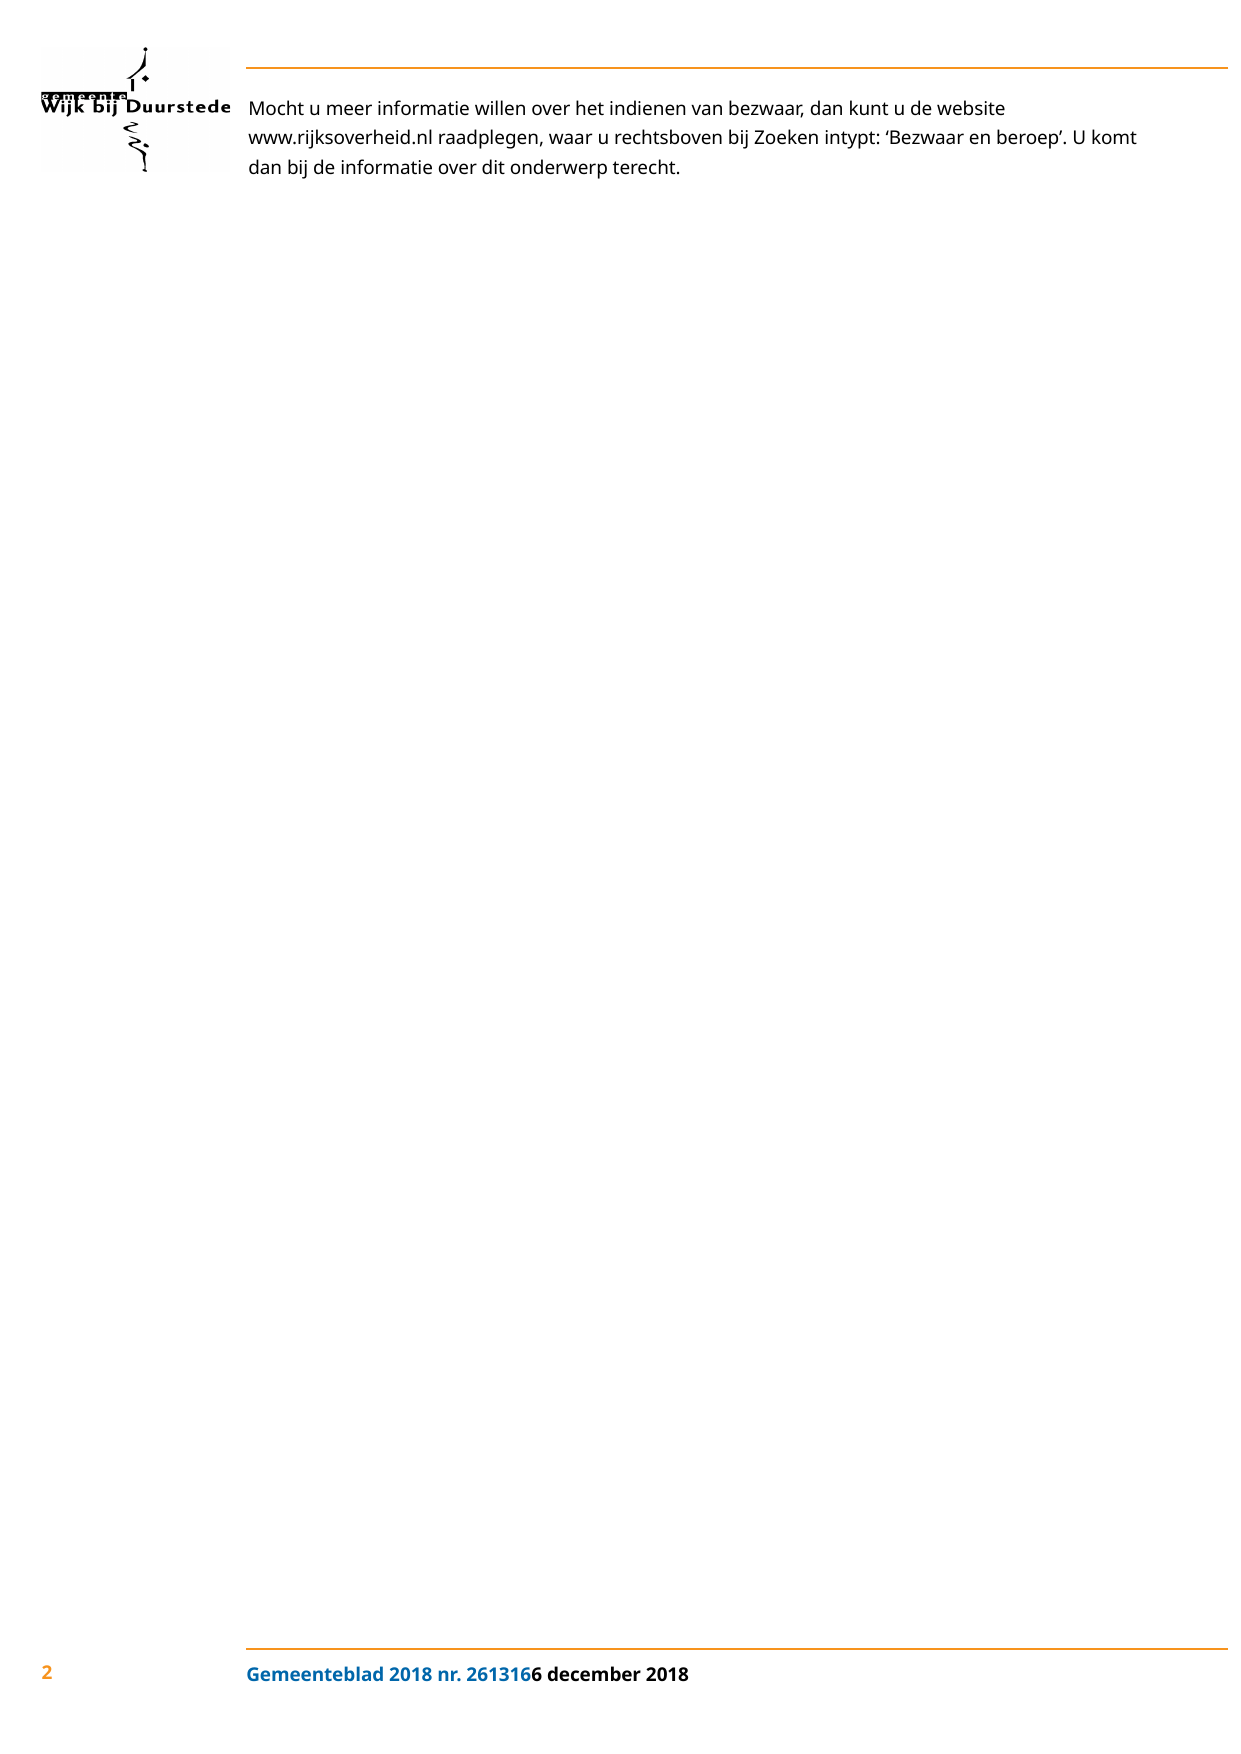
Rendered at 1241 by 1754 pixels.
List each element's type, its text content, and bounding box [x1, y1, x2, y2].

picture [41, 47, 231, 172]
text Mocht u meer informatie willen over het indienen van bezwaar, dan kunt u de website www.rijksoverheid.nl raadplegen, waar u rechtsboven bij Zoeken intypt: ‘Bezwaar en beroep’. U komt dan bij de informatie over dit onderwerp terecht. [248, 95, 1152, 180]
